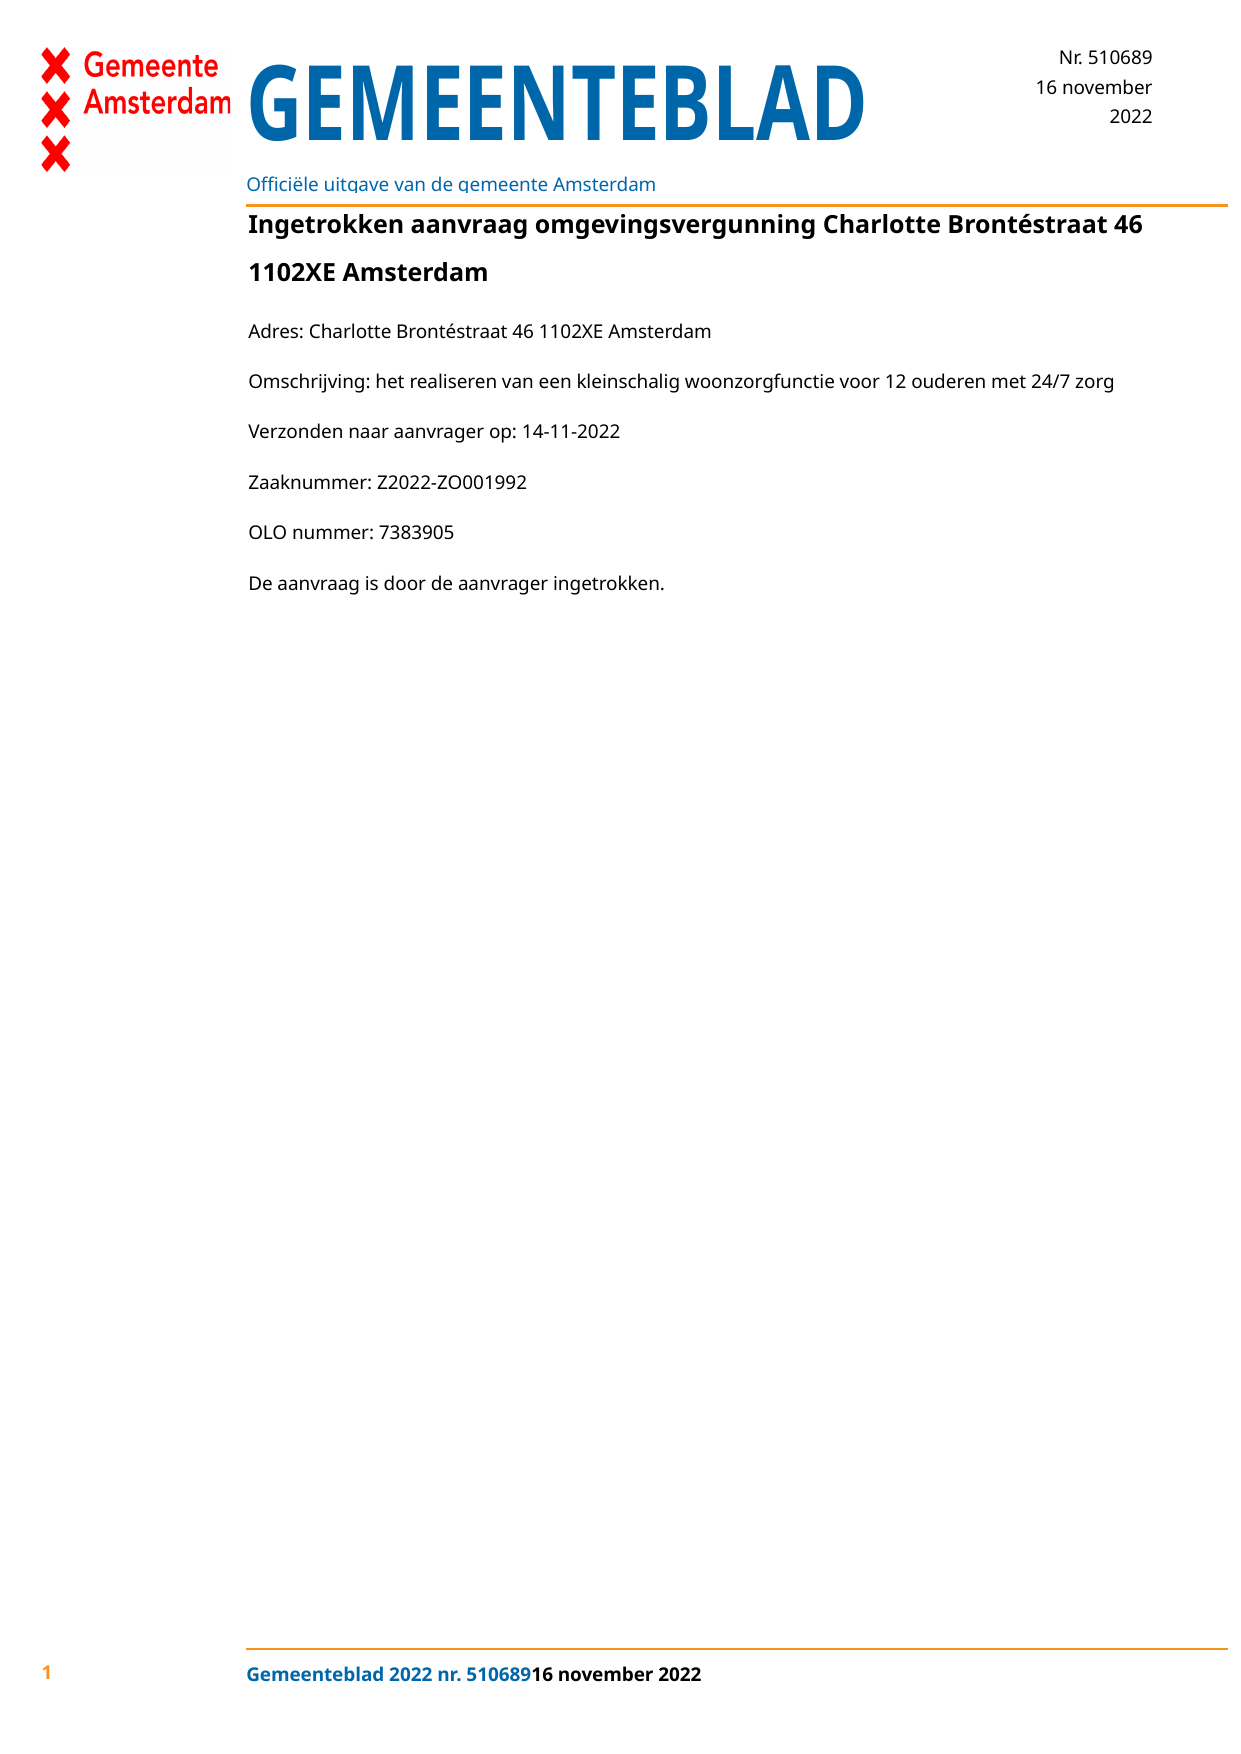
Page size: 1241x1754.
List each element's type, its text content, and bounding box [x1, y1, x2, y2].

text Ingetrokken aanvraag omgevingsvergunning Charlotte Brontéstraat 46 1102XE Amsterdam [248, 207, 1152, 288]
text Zaaknummer: Z2022-ZO001992 [248, 469, 1152, 495]
picture [41, 47, 231, 172]
text OLO nummer: 7383905 [248, 519, 1152, 545]
text Adres: Charlotte Brontéstraat 46 1102XE Amsterdam [248, 318, 1152, 344]
text De aanvraag is door de aanvrager ingetrokken. [248, 570, 1152, 596]
text Verzonden naar aanvrager op: 14-11-2022 [248, 419, 1152, 444]
text Omschrijving: het realiseren van een kleinschalig woonzorgfunctie voor 12 ouderen met 24/7 zorg [248, 368, 1152, 394]
